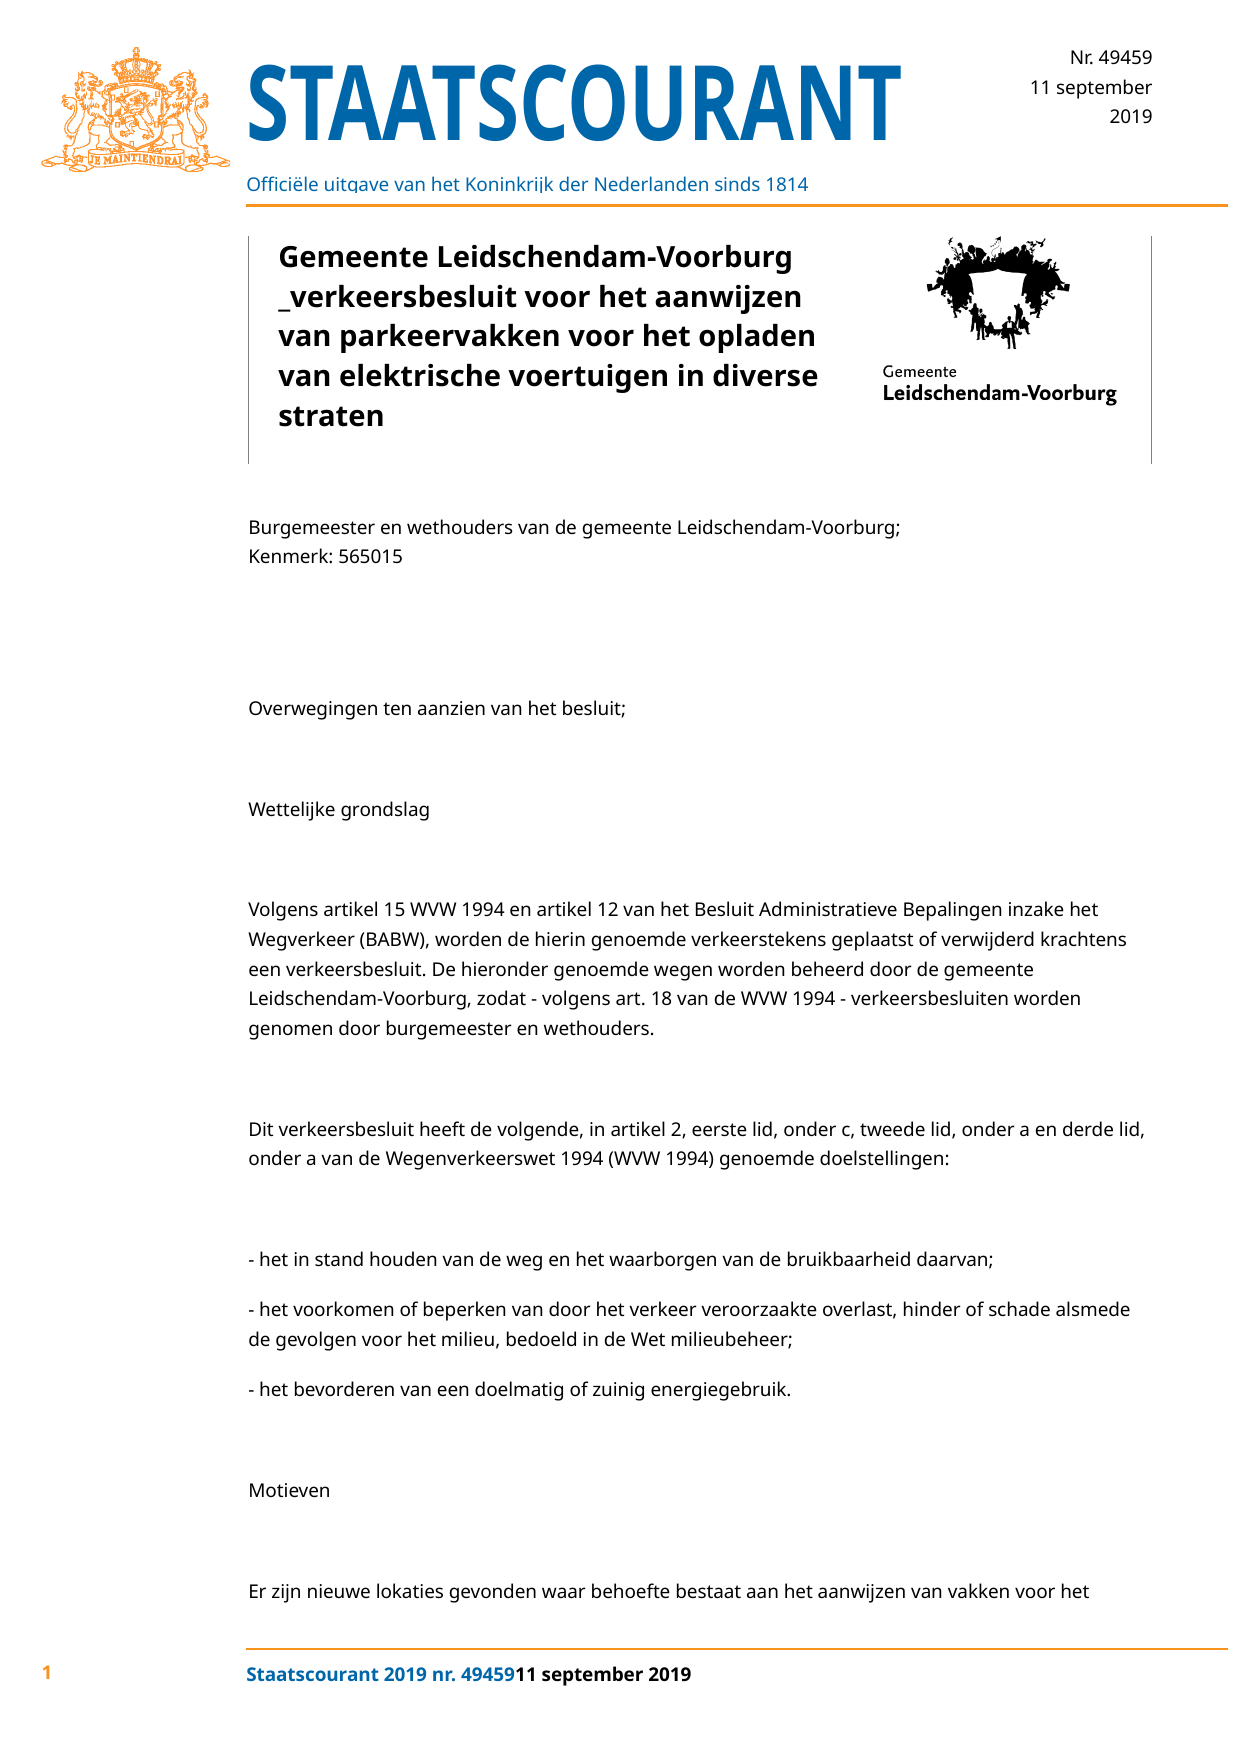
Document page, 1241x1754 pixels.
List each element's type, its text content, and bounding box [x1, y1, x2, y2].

text Dit verkeersbesluit heeft de volgende, in artikel 2, eerste lid, onder c, tweede lid, onder a en derde lid, onder a van de Wegenverkeerswet 1994 (WVW 1994) genoemde doelstellingen: [248, 1116, 1152, 1171]
text - het bevorderen van een doelmatig of zuinig energiegebruik. [248, 1377, 1152, 1402]
picture [882, 236, 1119, 406]
text Er zijn nieuwe lokaties gevonden waar behoefte bestaat aan het aanwijzen van vakken voor het [248, 1578, 1152, 1604]
text Overwegingen ten aanzien van het besluit; [248, 695, 1152, 721]
table_header [850, 236, 1151, 464]
text Volgens artikel 15 WVW 1994 en artikel 12 van het Besluit Administratieve Bepalingen inzake het Wegverkeer (BABW), worden de hierin genoemde verkeerstekens geplaatst of verwijderd krachtens een verkeersbesluit. De hieronder genoemde wegen worden beheerd door de gemeente Leidschendam-Voorburg, zodat - volgens art. 18 van de WVW 1994 - verkeersbesluiten worden genomen door burgemeester en wethouders. [248, 897, 1152, 1041]
text Wettelijke grondslag [248, 796, 1152, 821]
picture [41, 47, 231, 172]
text Motieven [248, 1477, 1152, 1503]
text Kenmerk: 565015 [248, 544, 1152, 569]
text Burgemeester en wethouders van de gemeente Leidschendam-Voorburg; [248, 514, 1152, 540]
table_header Gemeente Leidschendam-Voorburg _verkeersbesluit voor het aanwijzen van parkeervakken voor het opladen van elektrische voertuigen in diverse straten [249, 236, 850, 464]
text - het in stand houden van de weg en het waarborgen van de bruikbaarheid daarvan; [248, 1246, 1152, 1272]
text - het voorkomen of beperken van door het verkeer veroorzaakte overlast, hinder of schade alsmede de gevolgen voor het milieu, bedoeld in de Wet milieubeheer; [248, 1297, 1152, 1352]
